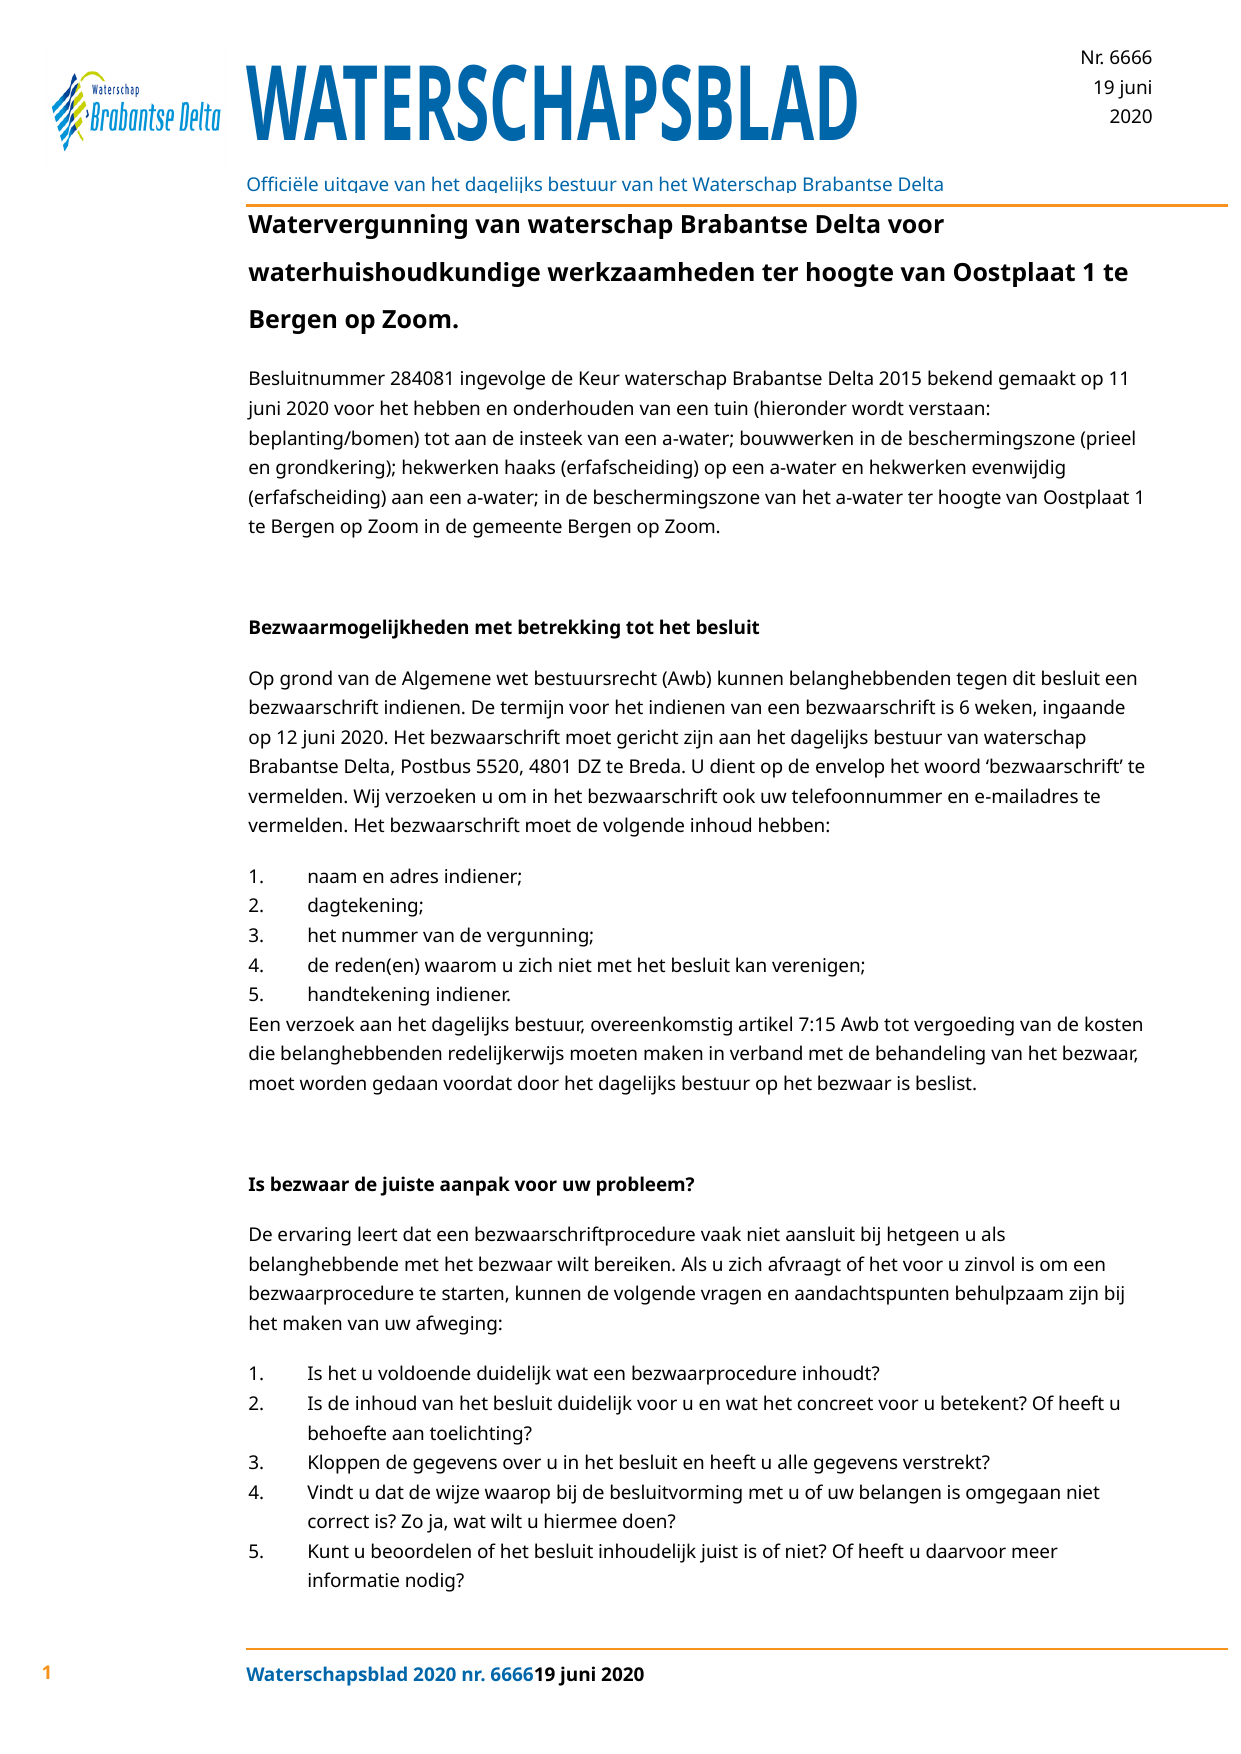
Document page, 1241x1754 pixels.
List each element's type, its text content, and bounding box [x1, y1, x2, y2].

text Is bezwaar de juiste aanpak voor uw probleem? [248, 1171, 1152, 1197]
list de reden(en) waarom u zich niet met het besluit kan verenigen; [248, 952, 1152, 977]
text Op grond van de Algemene wet bestuursrecht (Awb) kunnen belanghebbenden tegen dit besluit een bezwaarschrift indienen. De termijn voor het indienen van een bezwaarschrift is 6 weken, ingaande op 12 juni 2020. Het bezwaarschrift moet gericht zijn aan het dagelijks bestuur van waterschap Brabantse Delta, Postbus 5520, 4801 DZ te Breda. U dient op de envelop het woord ‘bezwaarschrift’ te vermelden. Wij verzoeken u om in het bezwaarschrift ook uw telefoonnummer en e‑mailadres te vermelden. Het bezwaarschrift moet de volgende inhoud hebben: [248, 665, 1152, 838]
list naam en adres indiener; [248, 863, 1152, 889]
text Bezwaarmogelijkheden met betrekking tot het besluit [248, 614, 1152, 640]
list Is de inhoud van het besluit duidelijk voor u en wat het concreet voor u betekent? Of heeft u behoefte aan toelichting? [248, 1390, 1152, 1445]
list handtekening indiener. [248, 981, 1152, 1007]
text Besluitnummer 284081 ingevolge de Keur waterschap Brabantse Delta 2015 bekend gemaakt op 11 juni 2020 voor het hebben en onderhouden van een tuin (hieronder wordt verstaan: beplanting/bomen) tot aan de insteek van een a-water; bouwwerken in de beschermingszone (prieel en grondkering); hekwerken haaks (erfafscheiding) op een a-water en hekwerken evenwijdig (erfafscheiding) aan een a-water; in de beschermingszone van het a-water ter hoogte van Oostplaat 1 te Bergen op Zoom in de gemeente Bergen op Zoom. [248, 366, 1152, 539]
list Kloppen de gegevens over u in het besluit en heeft u alle gegevens verstrekt? [248, 1449, 1152, 1475]
text Watervergunning van waterschap Brabantse Delta voor waterhuishoudkundige werkzaamheden ter hoogte van Oostplaat 1 te Bergen op Zoom. [248, 207, 1152, 336]
list dagtekening; [248, 893, 1152, 918]
list Kunt u beoordelen of het besluit inhoudelijk juist is of niet? Of heeft u daarvoor meer informatie nodig? [248, 1538, 1152, 1593]
list het nummer van de vergunning; [248, 922, 1152, 948]
list Vindt u dat de wijze waarop bij de besluitvorming met u of uw belangen is omgegaan niet correct is? Zo ja, wat wilt u hiermee doen? [248, 1479, 1152, 1534]
text De ervaring leert dat een bezwaarschriftprocedure vaak niet aansluit bij hetgeen u als belanghebbende met het bezwaar wilt bereiken. Als u zich afvraagt of het voor u zinvol is om een bezwaarprocedure te starten, kunnen de volgende vragen en aandachtspunten behulpzaam zijn bij het maken van uw afweging: [248, 1221, 1152, 1336]
text Een verzoek aan het dagelijks bestuur, overeenkomstig artikel 7:15 Awb tot vergoeding van de kosten die belanghebbenden redelijkerwijs moeten maken in verband met de behandeling van het bezwaar, moet worden gedaan voordat door het dagelijks bestuur op het bezwaar is beslist. [248, 1011, 1152, 1096]
picture [41, 47, 231, 172]
list Is het u voldoende duidelijk wat een bezwaarprocedure inhoudt? [248, 1361, 1152, 1386]
